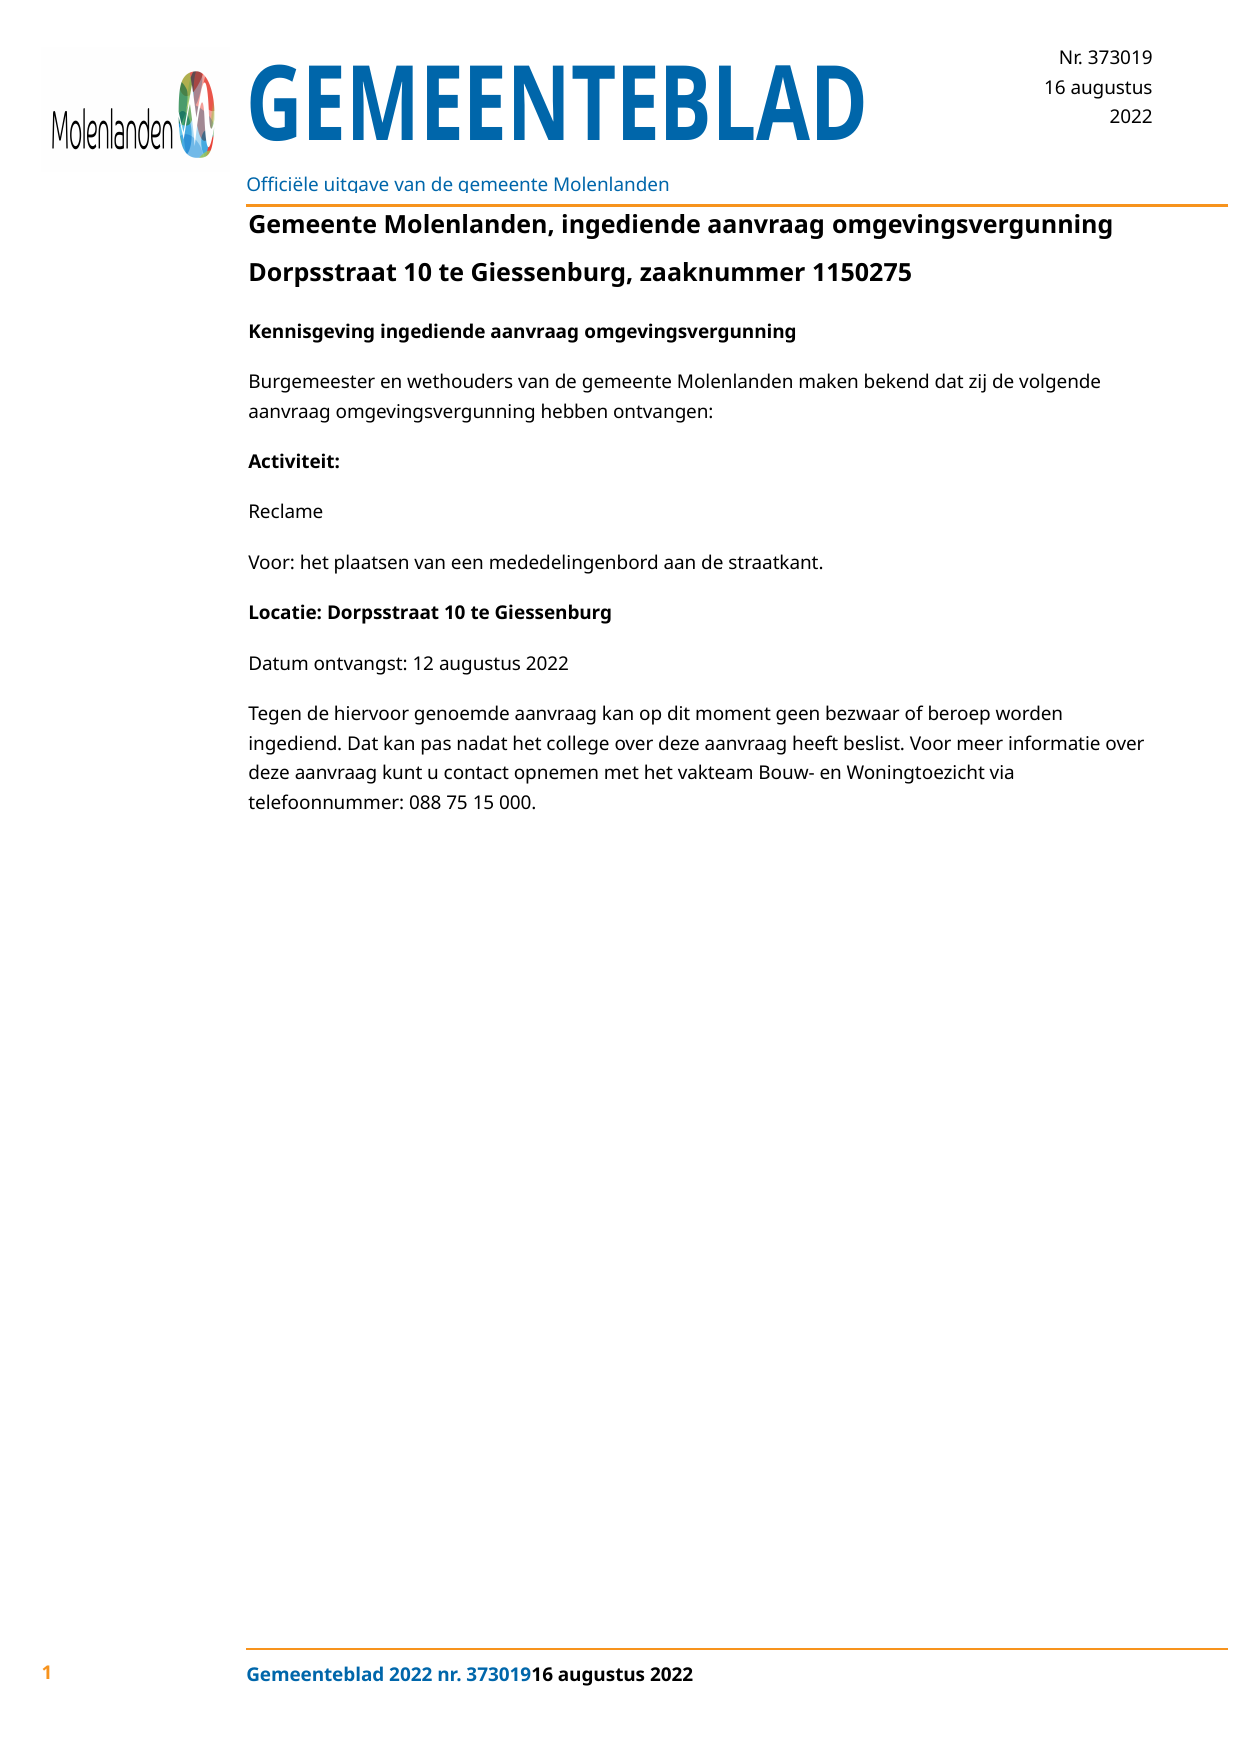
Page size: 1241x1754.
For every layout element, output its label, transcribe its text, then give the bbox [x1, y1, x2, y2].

text Burgemeester en wethouders van de gemeente Molenlanden maken bekend dat zij de volgende aanvraag omgevingsvergunning hebben ontvangen: [248, 368, 1152, 424]
picture [41, 47, 231, 172]
text Tegen de hiervoor genoemde aanvraag kan op dit moment geen bezwaar of beroep worden ingediend. Dat kan pas nadat het college over deze aanvraag heeft beslist. Voor meer informatie over deze aanvraag kunt u contact opnemen met het vakteam Bouw- en Woningtoezicht via telefoonnummer: 088 75 15 000. [248, 700, 1152, 815]
text Reclame [248, 499, 1152, 524]
text Activiteit: [248, 448, 1152, 474]
text Gemeente Molenlanden, ingediende aanvraag omgevingsvergunning Dorpsstraat 10 te Giessenburg, zaaknummer 1150275 [248, 207, 1152, 288]
text Kennisgeving ingediende aanvraag omgevingsvergunning [248, 318, 1152, 344]
text Voor: het plaatsen van een mededelingenbord aan de straatkant. [248, 549, 1152, 575]
text Locatie: Dorpsstraat 10 te Giessenburg [248, 599, 1152, 625]
text Datum ontvangst: 12 augustus 2022 [248, 650, 1152, 676]
